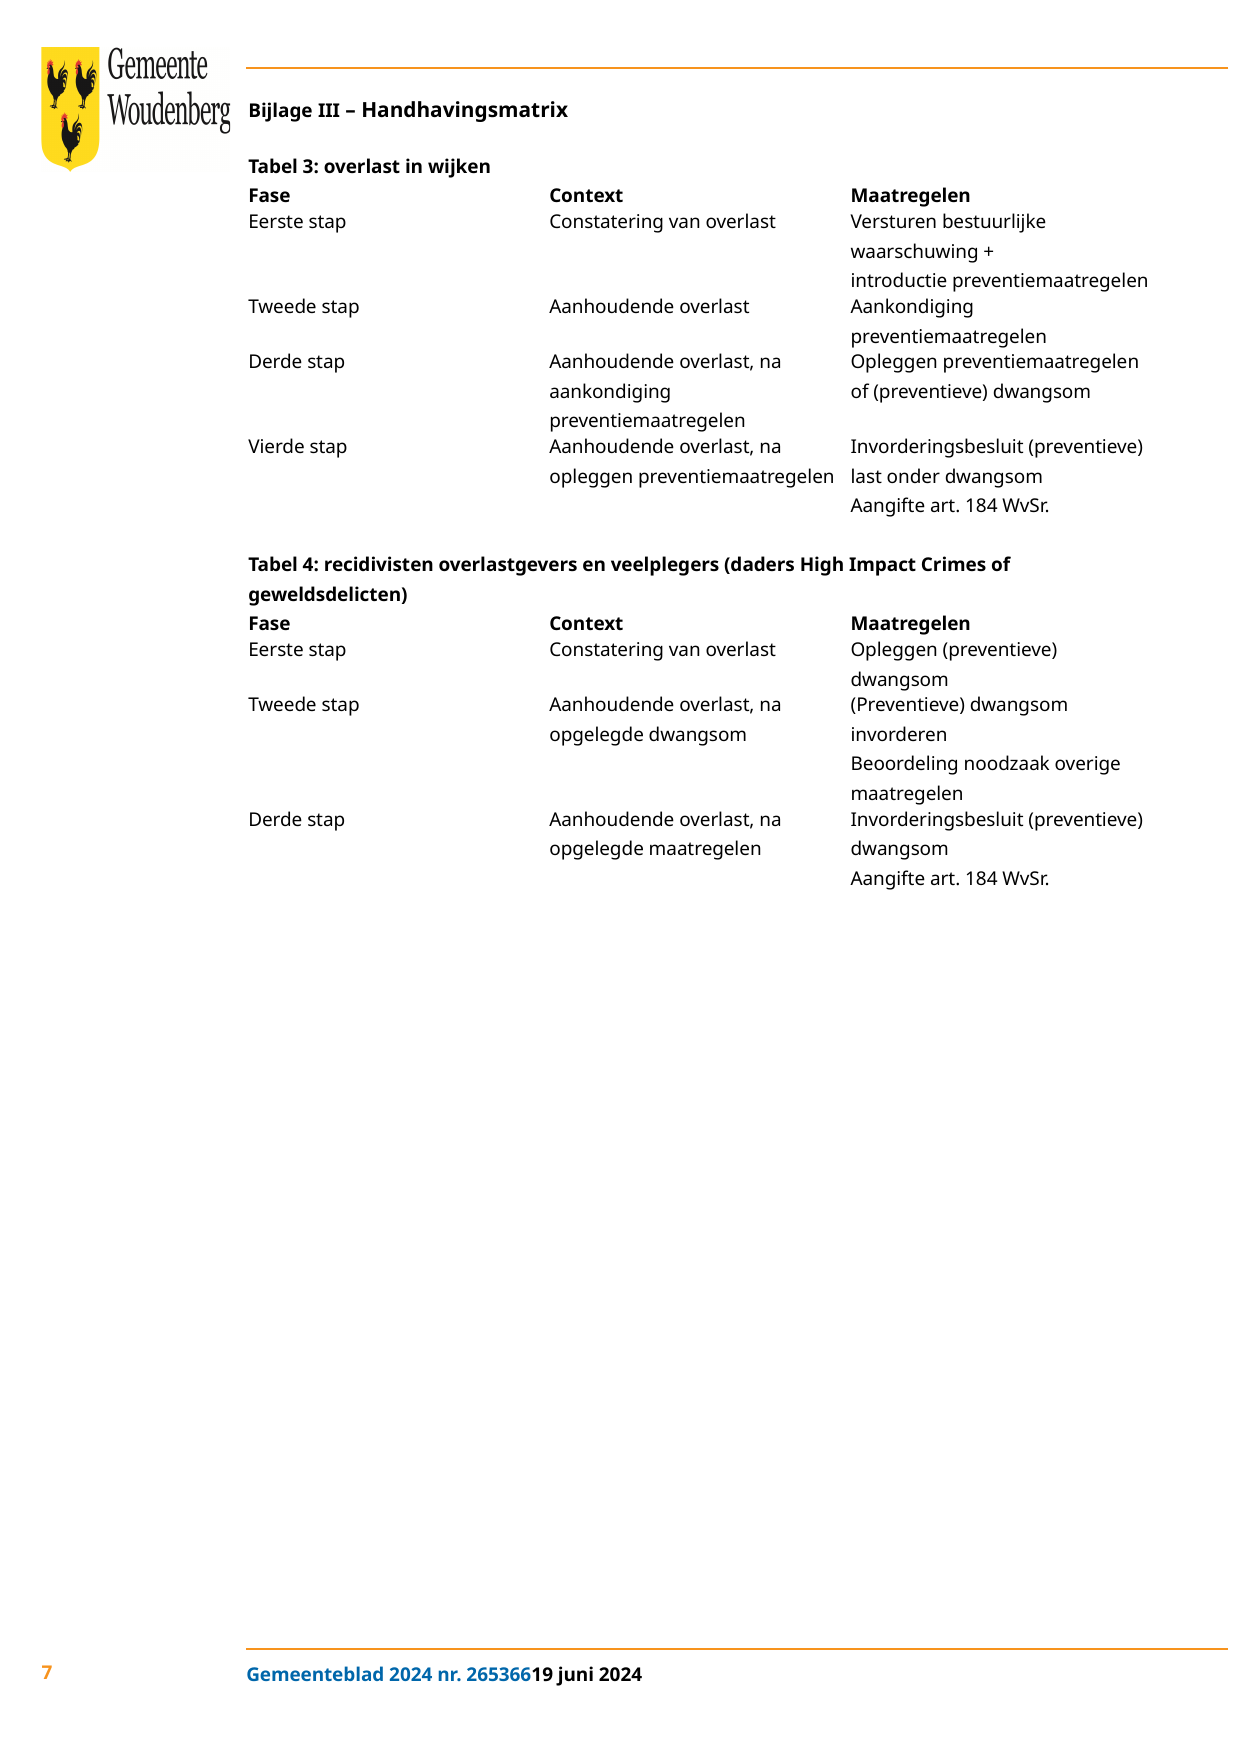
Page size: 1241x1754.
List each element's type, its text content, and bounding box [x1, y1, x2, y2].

table_cell Aanhoudende overlast [549, 293, 850, 348]
text Tabel 4: recidivisten overlastgevers en veelplegers (daders High Impact Crimes of geweldsdelicten) [248, 551, 1152, 606]
table_cell Eerste stap [248, 636, 549, 691]
table_cell Aanhoudende overlast, na opgelegde dwangsom [549, 691, 850, 806]
table_cell Eerste stap [248, 208, 549, 293]
table_cell Invorderingsbesluit (preventieve) last onder dwangsom Aangifte art. 184 WvSr. [850, 434, 1152, 518]
table_header Fase [248, 610, 549, 636]
table_cell Invorderingsbesluit (preventieve) dwangsom Aangifte art. 184 WvSr. [850, 806, 1152, 891]
table_header Context [549, 183, 850, 208]
table_cell Aanhoudende overlast, na opleggen preventiemaatregelen [549, 434, 850, 518]
table_cell Tweede stap [248, 293, 549, 348]
table_cell Aankondiging preventiemaatregelen [850, 293, 1152, 348]
table_cell Aanhoudende overlast, na opgelegde maatregelen [549, 806, 850, 891]
table_header Fase [248, 183, 549, 208]
table_cell Aanhoudende overlast, na aankondiging preventiemaatregelen [549, 349, 850, 433]
table_cell Tweede stap [248, 691, 549, 806]
picture [41, 47, 231, 172]
table_cell Vierde stap [248, 434, 549, 518]
text Bijlage III – Handhavingsmatrix [248, 95, 1152, 123]
table_cell Opleggen (preventieve) dwangsom [850, 636, 1152, 691]
table_cell Derde stap [248, 349, 549, 433]
table_cell (Preventieve) dwangsom invorderen Beoordeling noodzaak overige maatregelen [850, 691, 1152, 806]
table_cell Versturen bestuurlijke waarschuwing + introductie preventiemaatregelen [850, 208, 1152, 293]
table_header Maatregelen [850, 183, 1152, 208]
text Tabel 3: overlast in wijken [248, 153, 1152, 179]
table_cell Opleggen preventiemaatregelen of (preventieve) dwangsom [850, 349, 1152, 433]
table_cell Constatering van overlast [549, 636, 850, 691]
table_cell Constatering van overlast [549, 208, 850, 293]
table_header Context [549, 610, 850, 636]
table_header Maatregelen [850, 610, 1152, 636]
table_cell Derde stap [248, 806, 549, 891]
